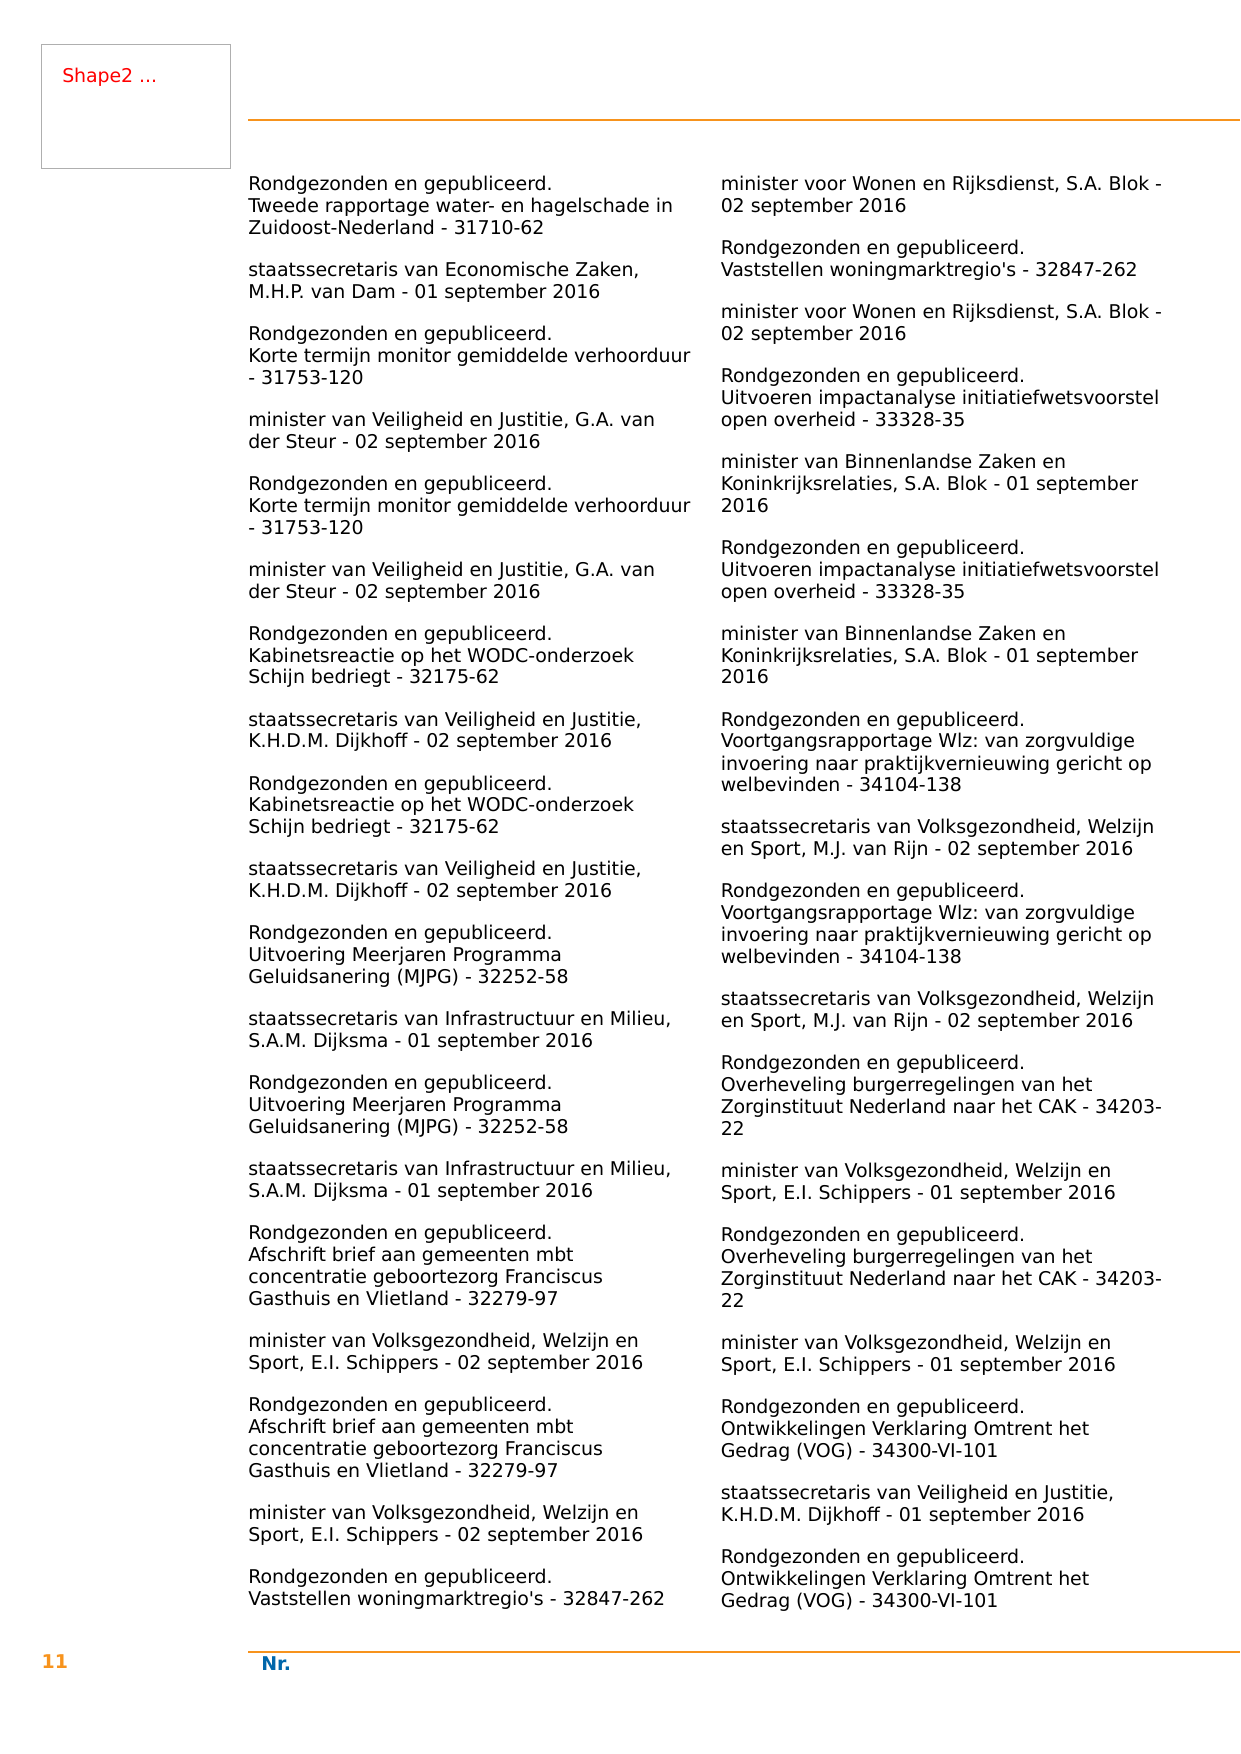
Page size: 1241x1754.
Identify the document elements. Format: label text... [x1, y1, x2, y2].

text Vaststellen woningmarktregio's - 32847-262 [248, 1588, 691, 1610]
text Tweede rapportage water- en hagelschade in Zuidoost-Nederland - 31710-62 [248, 195, 691, 239]
text Overheveling burgerregelingen van het Zorginstituut Nederland naar het CAK - 34203-22 [721, 1074, 1163, 1140]
text staatssecretaris van Veiligheid en Justitie, K.H.D.M. Dijkhoff - 02 september 2016 [248, 858, 691, 902]
text Rondgezonden en gepubliceerd. [721, 708, 1163, 730]
text minister van Volksgezondheid, Welzijn en Sport, E.I. Schippers - 01 september 2016 [721, 1332, 1163, 1376]
text Vaststellen woningmarktregio's - 32847-262 [721, 259, 1163, 281]
text Uitvoeren impactanalyse initiatiefwetsvoorstel open overheid - 33328-35 [721, 387, 1163, 431]
text Rondgezonden en gepubliceerd. [248, 922, 691, 944]
text Rondgezonden en gepubliceerd. [248, 772, 691, 794]
text Voortgangsrapportage Wlz: van zorgvuldige invoering naar praktijkvernieuwing gericht op welbevinden - 34104-138 [721, 730, 1163, 796]
text staatssecretaris van Volksgezondheid, Welzijn en Sport, M.J. van Rijn - 02 september 2016 [721, 988, 1163, 1032]
text minister voor Wonen en Rijksdienst, S.A. Blok - 02 september 2016 [721, 301, 1163, 345]
text minister van Veiligheid en Justitie, G.A. van der Steur - 02 september 2016 [248, 558, 691, 602]
text Uitvoering Meerjaren Programma Geluidsanering (MJPG) - 32252-58 [248, 1094, 691, 1138]
text minister voor Wonen en Rijksdienst, S.A. Blok - 02 september 2016 [721, 173, 1163, 217]
text Rondgezonden en gepubliceerd. [721, 237, 1163, 259]
text Korte termijn monitor gemiddelde verhoorduur - 31753-120 [248, 345, 691, 389]
text Rondgezonden en gepubliceerd. [721, 1224, 1163, 1246]
text minister van Binnenlandse Zaken en Koninkrijksrelaties, S.A. Blok - 01 september 2016 [721, 451, 1163, 517]
text Rondgezonden en gepubliceerd. [248, 173, 691, 195]
text Rondgezonden en gepubliceerd. [721, 365, 1163, 387]
text Rondgezonden en gepubliceerd. [721, 1052, 1163, 1074]
text staatssecretaris van Veiligheid en Justitie, K.H.D.M. Dijkhoff - 01 september 2016 [721, 1482, 1163, 1526]
text Korte termijn monitor gemiddelde verhoorduur - 31753-120 [248, 494, 691, 538]
text minister van Veiligheid en Justitie, G.A. van der Steur - 02 september 2016 [248, 409, 691, 453]
text Kabinetsreactie op het WODC-onderzoek Schijn bedriegt - 32175-62 [248, 644, 691, 688]
text Afschrift brief aan gemeenten mbt concentratie geboortezorg Franciscus Gasthuis en Vlietland - 32279-97 [248, 1416, 691, 1482]
text minister van Volksgezondheid, Welzijn en Sport, E.I. Schippers - 01 september 2016 [721, 1160, 1163, 1204]
text Kabinetsreactie op het WODC-onderzoek Schijn bedriegt - 32175-62 [248, 794, 691, 838]
text Rondgezonden en gepubliceerd. [248, 1072, 691, 1094]
text Afschrift brief aan gemeenten mbt concentratie geboortezorg Franciscus Gasthuis en Vlietland - 32279-97 [248, 1244, 691, 1310]
text Rondgezonden en gepubliceerd. [248, 323, 691, 345]
text Uitvoeren impactanalyse initiatiefwetsvoorstel open overheid - 33328-35 [721, 558, 1163, 602]
text Rondgezonden en gepubliceerd. [721, 1396, 1163, 1418]
text staatssecretaris van Volksgezondheid, Welzijn en Sport, M.J. van Rijn - 02 september 2016 [721, 816, 1163, 860]
text Uitvoering Meerjaren Programma Geluidsanering (MJPG) - 32252-58 [248, 944, 691, 988]
text Overheveling burgerregelingen van het Zorginstituut Nederland naar het CAK - 34203-22 [721, 1246, 1163, 1312]
text staatssecretaris van Veiligheid en Justitie, K.H.D.M. Dijkhoff - 02 september 2016 [248, 708, 691, 752]
text Rondgezonden en gepubliceerd. [721, 880, 1163, 902]
text Ontwikkelingen Verklaring Omtrent het Gedrag (VOG) - 34300-VI-101 [721, 1418, 1163, 1462]
text Rondgezonden en gepubliceerd. [248, 473, 691, 494]
text Rondgezonden en gepubliceerd. [248, 1222, 691, 1244]
text Rondgezonden en gepubliceerd. [248, 1394, 691, 1416]
text Rondgezonden en gepubliceerd. [248, 1566, 691, 1588]
text Ontwikkelingen Verklaring Omtrent het Gedrag (VOG) - 34300-VI-101 [721, 1568, 1163, 1612]
text minister van Volksgezondheid, Welzijn en Sport, E.I. Schippers - 02 september 2016 [248, 1330, 691, 1374]
text Rondgezonden en gepubliceerd. [721, 537, 1163, 558]
text Rondgezonden en gepubliceerd. [248, 622, 691, 644]
text minister van Binnenlandse Zaken en Koninkrijksrelaties, S.A. Blok - 01 september 2016 [721, 622, 1163, 688]
text Voortgangsrapportage Wlz: van zorgvuldige invoering naar praktijkvernieuwing gericht op welbevinden - 34104-138 [721, 902, 1163, 968]
text Rondgezonden en gepubliceerd. [721, 1546, 1163, 1568]
text staatssecretaris van Economische Zaken, M.H.P. van Dam - 01 september 2016 [248, 259, 691, 303]
text staatssecretaris van Infrastructuur en Milieu, S.A.M. Dijksma - 01 september 2016 [248, 1008, 691, 1052]
text minister van Volksgezondheid, Welzijn en Sport, E.I. Schippers - 02 september 2016 [248, 1502, 691, 1546]
text staatssecretaris van Infrastructuur en Milieu, S.A.M. Dijksma - 01 september 2016 [248, 1158, 691, 1202]
